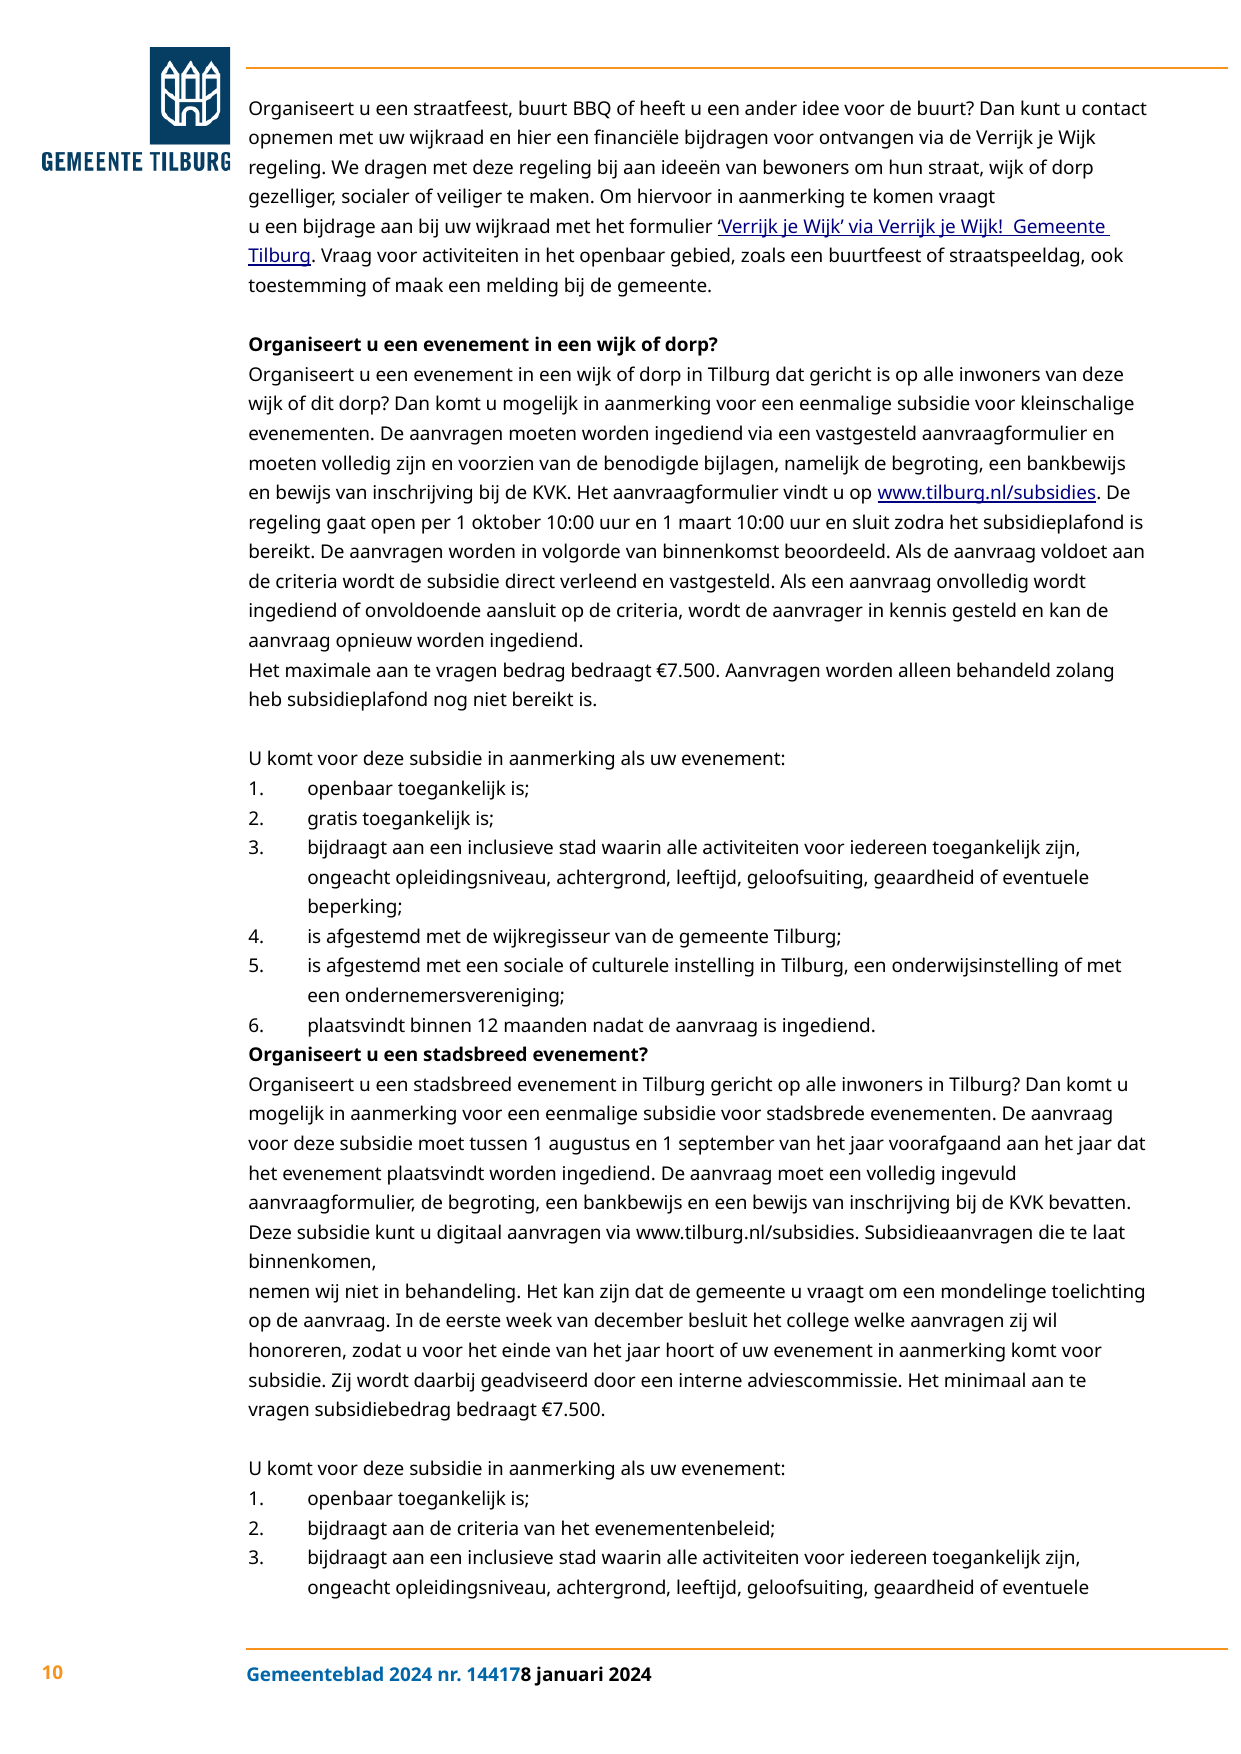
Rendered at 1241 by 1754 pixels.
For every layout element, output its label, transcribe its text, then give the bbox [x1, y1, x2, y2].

text nemen wij niet in behandeling. Het kan zijn dat de gemeente u vraagt om een mondelinge toelichting op de aanvraag. In de eerste week van december besluit het college welke aanvragen zij wil honoreren, zodat u voor het einde van het jaar hoort of uw evenement in aanmerking komt voor subsidie. Zij wordt daarbij geadviseerd door een interne adviescommissie. Het minimaal aan te vragen subsidiebedrag bedraagt €7.500. [248, 1278, 1152, 1422]
text Het maximale aan te vragen bedrag bedraagt €7.500. Aanvragen worden alleen behandeld zolang heb subsidieplafond nog niet bereikt is. [248, 657, 1152, 712]
list bijdraagt aan de criteria van het evenementenbeleid; [248, 1515, 1152, 1541]
text Organiseert u een evenement in een wijk of dorp in Tilburg dat gericht is op alle inwoners van deze wijk of dit dorp? Dan komt u mogelijk in aanmerking voor een eenmalige subsidie voor kleinschalige evenementen. De aanvragen moeten worden ingediend via een vastgesteld aanvraagformulier en moeten volledig zijn en voorzien van de benodigde bijlagen, namelijk de begroting, een bankbewijs en bewijs van inschrijving bij de KVK. Het aanvraagformulier vindt u op www.tilburg.nl/subsidies. De regeling gaat open per 1 oktober 10:00 uur en 1 maart 10:00 uur en sluit zodra het subsidieplafond is bereikt. De aanvragen worden in volgorde van binnenkomst beoordeeld. Als de aanvraag voldoet aan de criteria wordt de subsidie direct verleend en vastgesteld. Als een aanvraag onvolledig wordt ingediend of onvoldoende aansluit op de criteria, wordt de aanvrager in kennis gesteld en kan de aanvraag opnieuw worden ingediend. [248, 361, 1152, 653]
picture [41, 47, 231, 172]
text Organiseert u een stadsbreed evenement in Tilburg gericht op alle inwoners in Tilburg? Dan komt u mogelijk in aanmerking voor een eenmalige subsidie voor stadsbrede evenementen. De aanvraag voor deze subsidie moet tussen 1 augustus en 1 september van het jaar voorafgaand aan het jaar dat het evenement plaatsvindt worden ingediend. De aanvraag moet een volledig ingevuld aanvraagformulier, de begroting, een bankbewijs en een bewijs van inschrijving bij de KVK bevatten. Deze subsidie kunt u digitaal aanvragen via www.tilburg.nl/subsidies. Subsidieaanvragen die te laat binnenkomen, [248, 1071, 1152, 1274]
list plaatsvindt binnen 12 maanden nadat de aanvraag is ingediend. [248, 1012, 1152, 1038]
text U komt voor deze subsidie in aanmerking als uw evenement: [248, 746, 1152, 771]
text Organiseert u een stadsbreed evenement? [248, 1041, 1152, 1067]
text Organiseert u een straatfeest, buurt BBQ of heeft u een ander idee voor de buurt? Dan kunt u contact opnemen met uw wijkraad en hier een financiële bijdragen voor ontvangen via de Verrijk je Wijk regeling. We dragen met deze regeling bij aan ideeën van bewoners om hun straat, wijk of dorp gezelliger, socialer of veiliger te maken. Om hiervoor in aanmerking te komen vraagt [248, 95, 1152, 209]
list openbaar toegankelijk is; [248, 775, 1152, 801]
list gratis toegankelijk is; [248, 805, 1152, 831]
list is afgestemd met de wijkregisseur van de gemeente Tilburg; [248, 923, 1152, 949]
list openbaar toegankelijk is; [248, 1485, 1152, 1511]
list bijdraagt aan een inclusieve stad waarin alle activiteiten voor iedereen toegankelijk zijn, ongeacht opleidingsniveau, achtergrond, leeftijd, geloofsuiting, geaardheid of eventuele [248, 1544, 1152, 1600]
text u een bijdrage aan bij uw wijkraad met het formulier ‘Verrijk je Wijk’ via Verrijk je Wijk! ­ Gemeente Tilburg. Vraag voor activiteiten in het openbaar gebied, zoals een buurtfeest of straatspeeldag, ook toestemming of maak een melding bij de gemeente. [248, 213, 1152, 298]
list bijdraagt aan een inclusieve stad waarin alle activiteiten voor iedereen toegankelijk zijn, ongeacht opleidingsniveau, achtergrond, leeftijd, geloofsuiting, geaardheid of eventuele beperking; [248, 834, 1152, 919]
text Organiseert u een evenement in een wijk of dorp? [248, 331, 1152, 357]
list is afgestemd met een sociale of culturele instelling in Tilburg, een onderwijsinstelling of met een ondernemersvereniging; [248, 953, 1152, 1008]
text U komt voor deze subsidie in aanmerking als uw evenement: [248, 1456, 1152, 1481]
